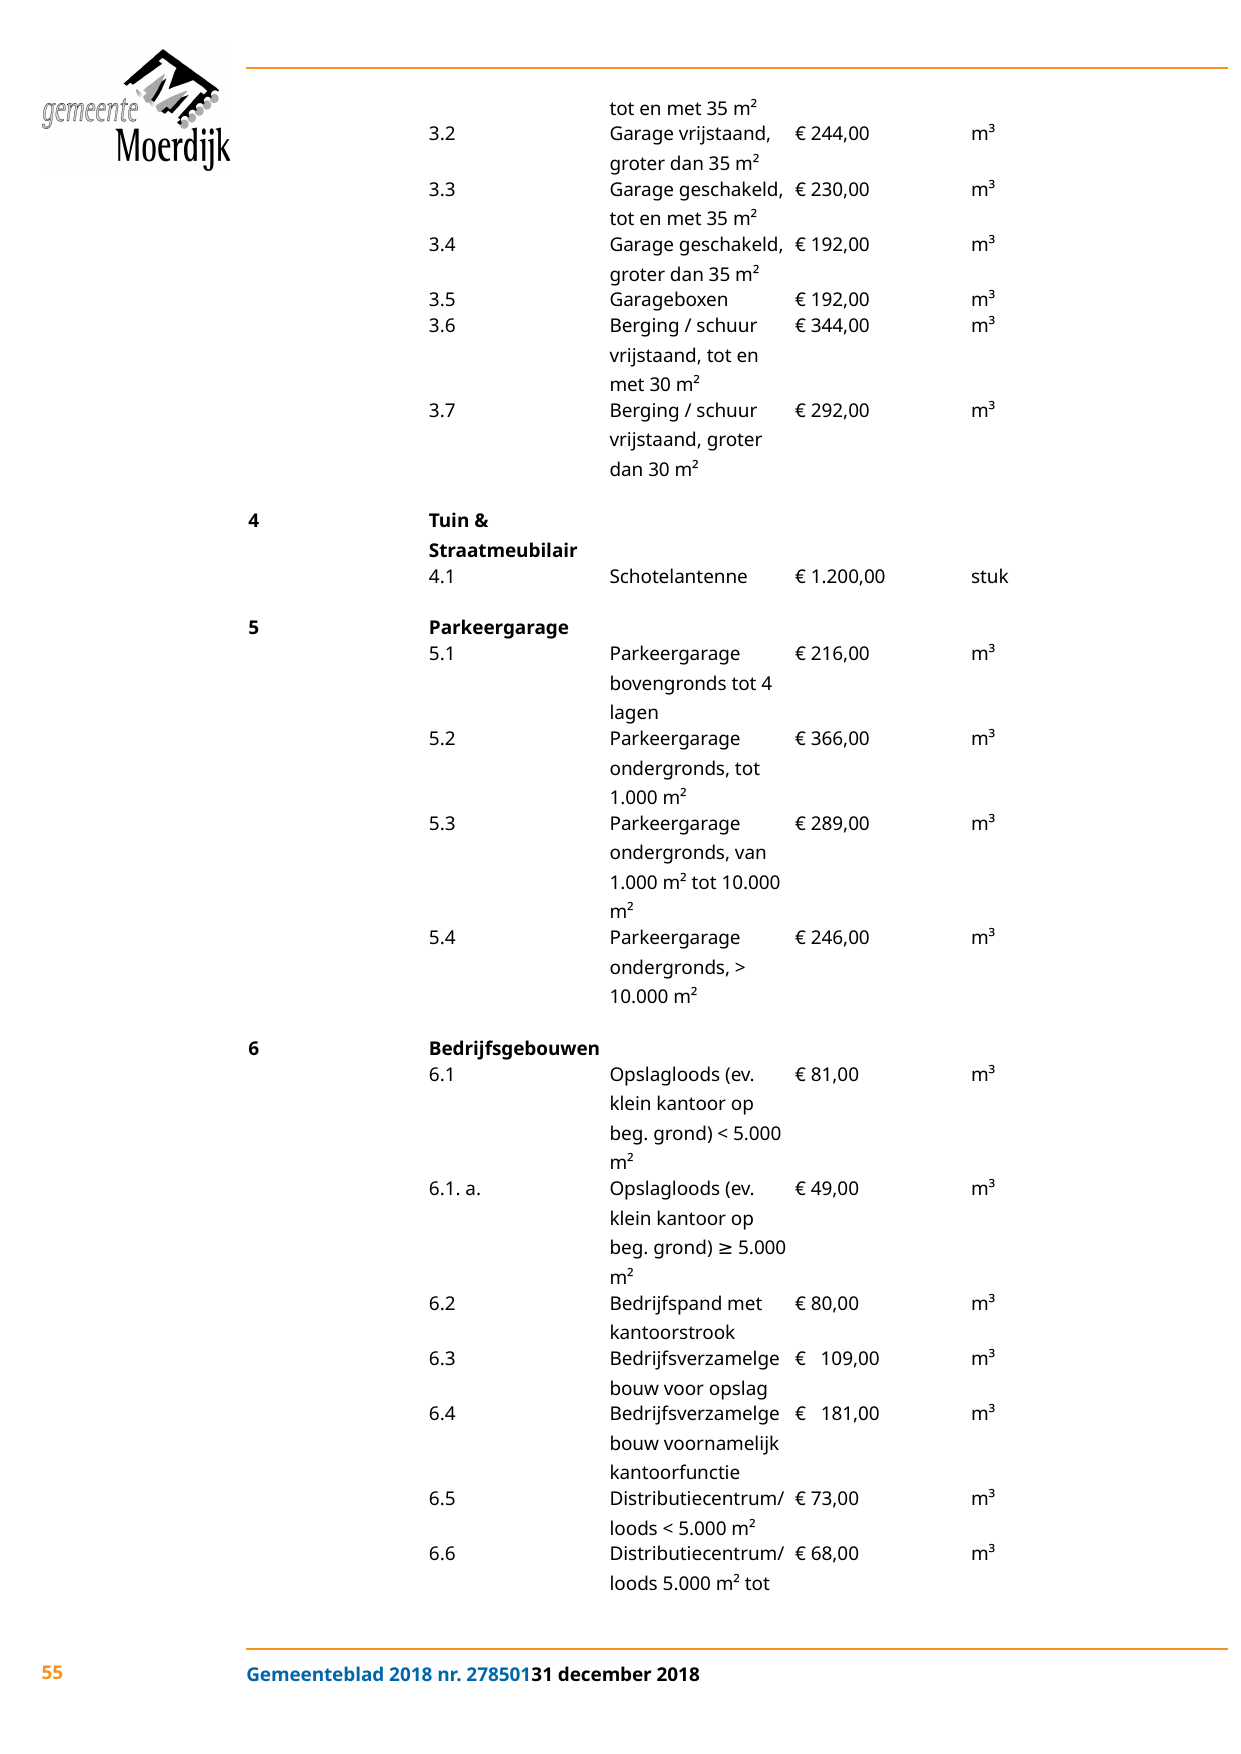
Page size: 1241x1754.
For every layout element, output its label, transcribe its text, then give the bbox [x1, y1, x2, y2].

table_cell 4.1 [429, 563, 609, 589]
table_cell m³ [971, 397, 1152, 482]
table_cell 6.4 [429, 1400, 609, 1485]
table_cell € 81,00 [790, 1061, 971, 1175]
table_cell Parkeergarage ondergronds, tot 1.000 m² [609, 725, 790, 810]
table_cell 5.3 [429, 810, 609, 924]
table_cell m³ [971, 1400, 1152, 1485]
table_cell [248, 1061, 429, 1175]
table_cell [248, 482, 429, 508]
table_cell m³ [971, 1175, 1152, 1290]
table_cell m³ [971, 1290, 1152, 1345]
table_cell [248, 725, 429, 810]
table_cell € 49,00 [790, 1175, 971, 1290]
table_cell Bedrijfsverzamelgebouw voornamelijk kantoorfunctie [609, 1400, 790, 1485]
table_cell [248, 312, 429, 397]
table_cell 3.6 [429, 312, 609, 397]
table_cell Garage geschakeld, tot en met 35 m² [609, 176, 790, 231]
table_cell [429, 95, 609, 121]
table_cell 5 [248, 615, 429, 640]
table_cell m³ [971, 176, 1152, 231]
table_cell Bedrijfspand met kantoorstrook [609, 1290, 790, 1345]
table_cell € 80,00 [790, 1290, 971, 1345]
table_cell 5.4 [429, 925, 609, 1009]
table_cell [248, 176, 429, 231]
table_cell 6.1 [429, 1061, 609, 1175]
table_cell 5.1 [429, 640, 609, 725]
table_cell [248, 231, 429, 286]
table_cell [248, 286, 429, 312]
table_cell Garage vrijstaand, groter dan 35 m² [609, 121, 790, 176]
table_cell Bedrijfsverzamelgebouw voor opslag [609, 1345, 790, 1400]
table_cell [790, 95, 971, 121]
table_cell m³ [971, 925, 1152, 1009]
table_cell Bedrijfsgebouwen [429, 1035, 609, 1061]
table_cell stuk [971, 563, 1152, 589]
table_cell 3.3 [429, 176, 609, 231]
table_cell Distributiecentrum/loods < 5.000 m² [609, 1485, 790, 1541]
table_cell 6.5 [429, 1485, 609, 1541]
table_cell 4 [248, 508, 429, 563]
table_cell € 73,00 [790, 1485, 971, 1541]
table_cell 6.2 [429, 1290, 609, 1345]
table_cell Parkeergarage ondergronds, > 10.000 m² [609, 925, 790, 1009]
table_cell m³ [971, 121, 1152, 176]
table_cell m³ [971, 725, 1152, 810]
table_cell € 230,00 [790, 176, 971, 231]
table_cell Tuin & Straatmeubilair [429, 508, 609, 563]
table_cell € 366,00 [790, 725, 971, 810]
table_cell € 344,00 [790, 312, 971, 397]
table_cell [248, 1290, 429, 1345]
table_cell Parkeergarage [429, 615, 609, 640]
table_cell € 181,00 [790, 1400, 971, 1485]
table_cell 6.6 [429, 1541, 609, 1596]
table_cell Berging / schuur vrijstaand, groter dan 30 m² [609, 397, 790, 482]
table_cell € 192,00 [790, 231, 971, 286]
table_cell [248, 810, 429, 924]
table_cell Distributiecentrum/loods 5.000 m² tot [609, 1541, 790, 1596]
table_cell [248, 1400, 429, 1485]
table_cell € 1.200,00 [790, 563, 971, 589]
table_cell € 216,00 [790, 640, 971, 725]
table_cell Schotelantenne [609, 563, 790, 589]
table_cell m³ [971, 1061, 1152, 1175]
table_cell [248, 589, 429, 614]
table_cell € 246,00 [790, 925, 971, 1009]
table_cell Parkeergarage ondergronds, van 1.000 m² tot 10.000 m² [609, 810, 790, 924]
table_cell € 292,00 [790, 397, 971, 482]
table_cell Parkeergarage bovengronds tot 4 lagen [609, 640, 790, 725]
table_cell m³ [971, 1345, 1152, 1400]
table_cell [248, 1009, 429, 1035]
picture [41, 47, 231, 172]
table_cell 6.1. a. [429, 1175, 609, 1290]
table_cell 6 [248, 1035, 429, 1061]
table_cell [248, 121, 429, 176]
table_cell 3.7 [429, 397, 609, 482]
table_cell [248, 95, 429, 121]
table_cell m³ [971, 640, 1152, 725]
table_cell 6.3 [429, 1345, 609, 1400]
table_cell 3.5 [429, 286, 609, 312]
table_cell m³ [971, 312, 1152, 397]
table_cell Garageboxen [609, 286, 790, 312]
table_cell tot en met 35 m² [609, 95, 790, 121]
table_cell [248, 563, 429, 589]
table_cell € 192,00 [790, 286, 971, 312]
table_cell [971, 95, 1152, 121]
table_cell [248, 1175, 429, 1290]
table_cell 3.2 [429, 121, 609, 176]
table_cell [248, 1485, 429, 1541]
table_cell Opslagloods (ev. klein kantoor op beg. grond) < 5.000 m² [609, 1061, 790, 1175]
table_cell m³ [971, 810, 1152, 924]
table_cell € 68,00 [790, 1541, 971, 1596]
table_cell Berging / schuur vrijstaand, tot en met 30 m² [609, 312, 790, 397]
table_cell 5.2 [429, 725, 609, 810]
table_cell [248, 640, 429, 725]
table_cell m³ [971, 1541, 1152, 1596]
table_cell [248, 925, 429, 1009]
table_cell m³ [971, 1485, 1152, 1541]
table_cell 3.4 [429, 231, 609, 286]
table_cell [248, 1345, 429, 1400]
table_cell € 289,00 [790, 810, 971, 924]
table_cell € 244,00 [790, 121, 971, 176]
table_cell Opslagloods (ev. klein kantoor op beg. grond) ≥ 5.000 m² [609, 1175, 790, 1290]
table_cell € 109,00 [790, 1345, 971, 1400]
table_cell [248, 1541, 429, 1596]
table_cell [248, 397, 429, 482]
table_cell Garage geschakeld, groter dan 35 m² [609, 231, 790, 286]
table_cell m³ [971, 286, 1152, 312]
table_cell m³ [971, 231, 1152, 286]
